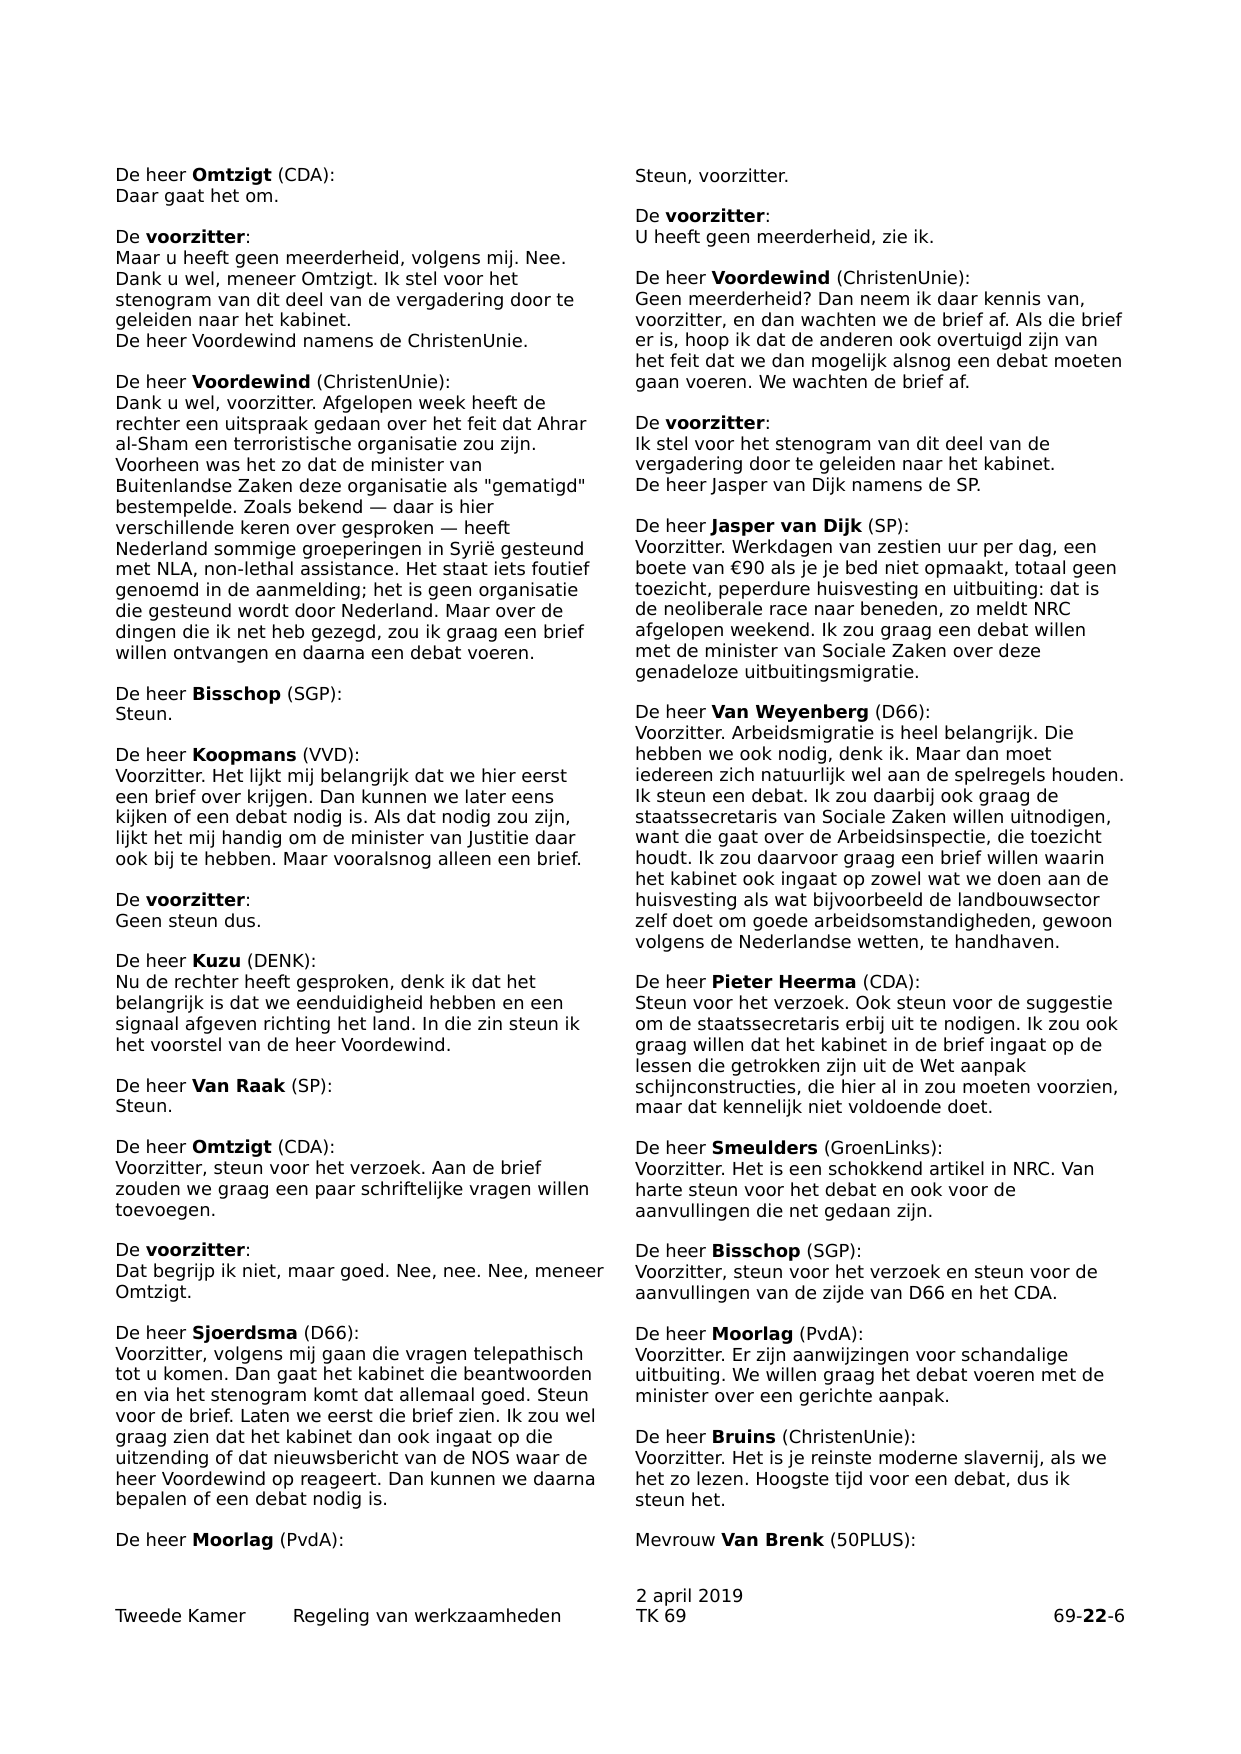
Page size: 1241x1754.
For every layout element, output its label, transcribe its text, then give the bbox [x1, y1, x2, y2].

text Nu de rechter heeft gesproken, denk ik dat het belangrijk is dat we eenduidigheid hebben en een signaal afgeven richting het land. In die zin steun ik het voorstel van de heer Voordewind. [115, 972, 605, 1055]
text De heer Kuzu (DENK): [115, 951, 605, 972]
text Voorzitter. Het is je reinste moderne slavernij, als we het zo lezen. Hoogste tijd voor een debat, dus ik steun het. [635, 1448, 1125, 1510]
text De heer Jasper van Dijk (SP): [635, 516, 1125, 537]
text Maar u heeft geen meerderheid, volgens mij. Nee. Dank u wel, meneer Omtzigt. Ik stel voor het stenogram van dit deel van de vergadering door te geleiden naar het kabinet. [115, 248, 605, 331]
text De voorzitter: [115, 890, 605, 911]
text Steun, voorzitter. [635, 165, 1125, 186]
text De heer Koopmans (VVD): [115, 745, 605, 766]
text De heer Moorlag (PvdA): [115, 1530, 605, 1551]
text Geen steun dus. [115, 911, 605, 931]
text De voorzitter: [635, 413, 1125, 433]
text Steun. [115, 704, 605, 725]
text De heer Voordewind (ChristenUnie): [115, 372, 605, 392]
text Daar gaat het om. [115, 186, 605, 207]
text De voorzitter: [635, 206, 1125, 227]
text De heer Bisschop (SGP): [635, 1241, 1125, 1262]
text Steun voor het verzoek. Ook steun voor de suggestie om de staatssecretaris erbij uit te nodigen. Ik zou ook graag willen dat het kabinet in de brief ingaat op de lessen die getrokken zijn uit de Wet aanpak schijnconstructies, die hier al in zou moeten voorzien, maar dat kennelijk niet voldoende doet. [635, 993, 1125, 1118]
text De voorzitter: [115, 1240, 605, 1261]
text De heer Voordewind namens de ChristenUnie. [115, 331, 605, 352]
text Voorzitter. Arbeidsmigratie is heel belangrijk. Die hebben we ook nodig, denk ik. Maar dan moet iedereen zich natuurlijk wel aan de spelregels houden. Ik steun een debat. Ik zou daarbij ook graag de staatssecretaris van Sociale Zaken willen uitnodigen, want die gaat over de Arbeidsinspectie, die toezicht houdt. Ik zou daarvoor graag een brief willen waarin het kabinet ook ingaat op zowel wat we doen aan de huisvesting als wat bijvoorbeeld de landbouwsector zelf doet om goede arbeidsomstandigheden, gewoon volgens de Nederlandse wetten, te handhaven. [635, 723, 1125, 952]
text Ik stel voor het stenogram van dit deel van de vergadering door te geleiden naar het kabinet. [635, 433, 1125, 475]
text Dat begrijp ik niet, maar goed. Nee, nee. Nee, meneer Omtzigt. [115, 1261, 605, 1303]
text De heer Pieter Heerma (CDA): [635, 972, 1125, 993]
text U heeft geen meerderheid, zie ik. [635, 227, 1125, 248]
text Voorzitter, volgens mij gaan die vragen telepathisch tot u komen. Dan gaat het kabinet die beantwoorden en via het stenogram komt dat allemaal goed. Steun voor de brief. Laten we eerst die brief zien. Ik zou wel graag zien dat het kabinet dan ook ingaat op die uitzending of dat nieuwsbericht van de NOS waar de heer Voordewind op reageert. Dan kunnen we daarna bepalen of een debat nodig is. [115, 1343, 605, 1510]
text De heer Van Raak (SP): [115, 1075, 605, 1096]
text De heer Moorlag (PvdA): [635, 1324, 1125, 1344]
text Voorzitter, steun voor het verzoek. Aan de brief zouden we graag een paar schriftelijke vragen willen toevoegen. [115, 1158, 605, 1220]
text De heer Voordewind (ChristenUnie): [635, 268, 1125, 288]
text Steun. [115, 1096, 605, 1117]
text De heer Sjoerdsma (D66): [115, 1323, 605, 1343]
text Voorzitter, steun voor het verzoek en steun voor de aanvullingen van de zijde van D66 en het CDA. [635, 1262, 1125, 1304]
text Voorzitter. Het lijkt mij belangrijk dat we hier eerst een brief over krijgen. Dan kunnen we later eens kijken of een debat nodig is. Als dat nodig zou zijn, lijkt het mij handig om de minister van Justitie daar ook bij te hebben. Maar vooralsnog alleen een brief. [115, 766, 605, 870]
text De heer Omtzigt (CDA): [115, 165, 605, 186]
text De heer Van Weyenberg (D66): [635, 702, 1125, 723]
text De heer Bruins (ChristenUnie): [635, 1427, 1125, 1448]
text Geen meerderheid? Dan neem ik daar kennis van, voorzitter, en dan wachten we de brief af. Als die brief er is, hoop ik dat de anderen ook overtuigd zijn van het feit dat we dan mogelijk alsnog een debat moeten gaan voeren. We wachten de brief af. [635, 288, 1125, 393]
text Voorzitter. Er zijn aanwijzingen voor schandalige uitbuiting. We willen graag het debat voeren met de minister over een gerichte aanpak. [635, 1344, 1125, 1407]
text Mevrouw Van Brenk (50PLUS): [635, 1530, 1125, 1551]
text De heer Omtzigt (CDA): [115, 1137, 605, 1158]
text Voorzitter. Het is een schokkend artikel in NRC. Van harte steun voor het debat en ook voor de aanvullingen die net gedaan zijn. [635, 1159, 1125, 1221]
text De heer Jasper van Dijk namens de SP. [635, 475, 1125, 496]
text Dank u wel, voorzitter. Afgelopen week heeft de rechter een uitspraak gedaan over het feit dat Ahrar al-Sham een terroristische organisatie zou zijn. Voorheen was het zo dat de minister van Buitenlandse Zaken deze organisatie als "gematigd" bestempelde. Zoals bekend — daar is hier verschillende keren over gesproken — heeft Nederland sommige groeperingen in Syrië gesteund met NLA, non-lethal assistance. Het staat iets foutief genoemd in de aanmelding; het is geen organisatie die gesteund wordt door Nederland. Maar over de dingen die ik net heb gezegd, zou ik graag een brief willen ontvangen en daarna een debat voeren. [115, 392, 605, 663]
text De heer Bisschop (SGP): [115, 683, 605, 704]
text De voorzitter: [115, 227, 605, 248]
text Voorzitter. Werkdagen van zestien uur per dag, een boete van €90 als je je bed niet opmaakt, totaal geen toezicht, peperdure huisvesting en uitbuiting: dat is de neoliberale race naar beneden, zo meldt NRC afgelopen weekend. Ik zou graag een debat willen met de minister van Sociale Zaken over deze genadeloze uitbuitingsmigratie. [635, 537, 1125, 682]
text De heer Smeulders (GroenLinks): [635, 1138, 1125, 1159]
